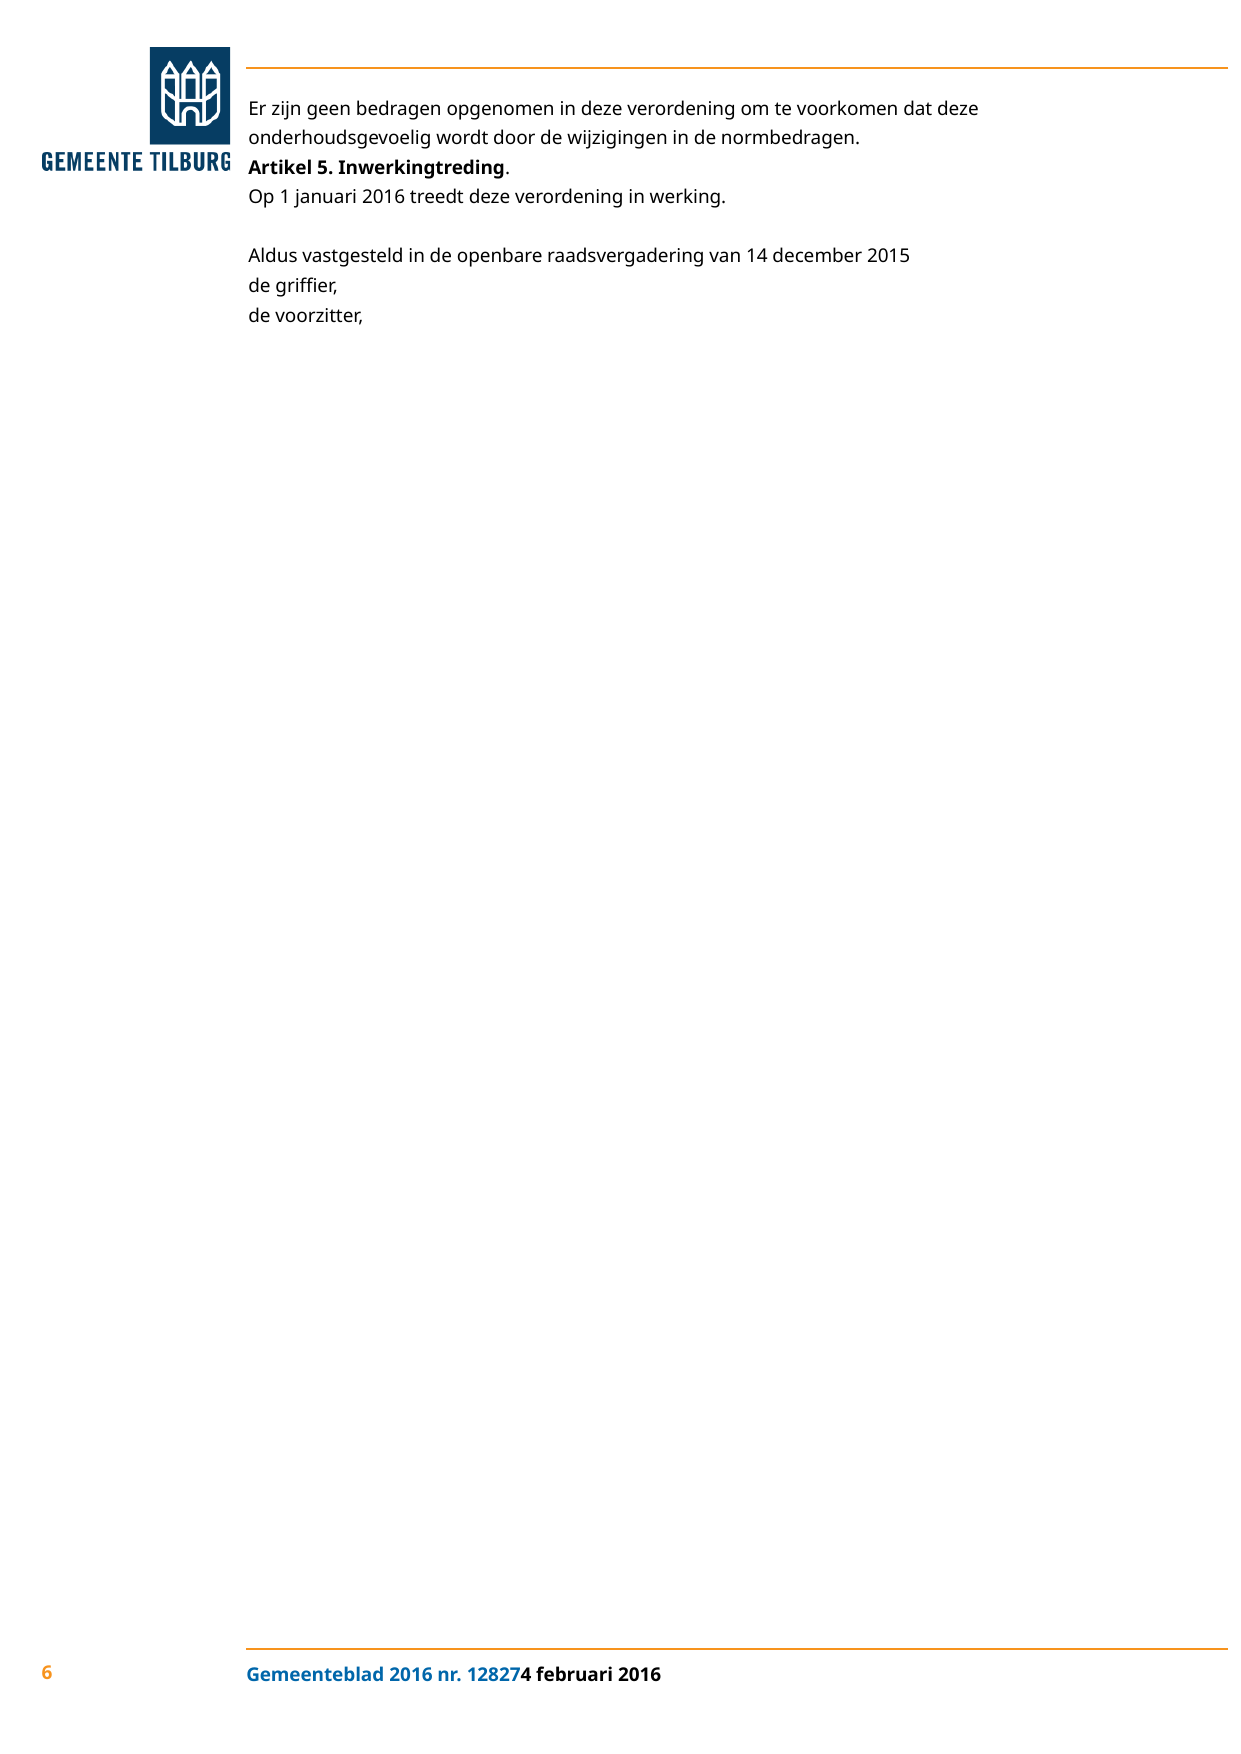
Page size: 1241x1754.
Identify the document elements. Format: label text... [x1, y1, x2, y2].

text de griffier, [248, 272, 1152, 298]
text Aldus vastgesteld in de openbare raadsvergadering van 14 december 2015 [248, 243, 1152, 268]
text Er zijn geen bedragen opgenomen in deze verordening om te voorkomen dat deze onderhoudsgevoelig wordt door de wijzigingen in de normbedragen. [248, 95, 1152, 150]
text Artikel 5. Inwerkingtreding. [248, 154, 1152, 180]
text de voorzitter, [248, 302, 1152, 328]
text Op 1 januari 2016 treedt deze verordening in werking. [248, 183, 1152, 209]
picture [41, 47, 231, 172]
